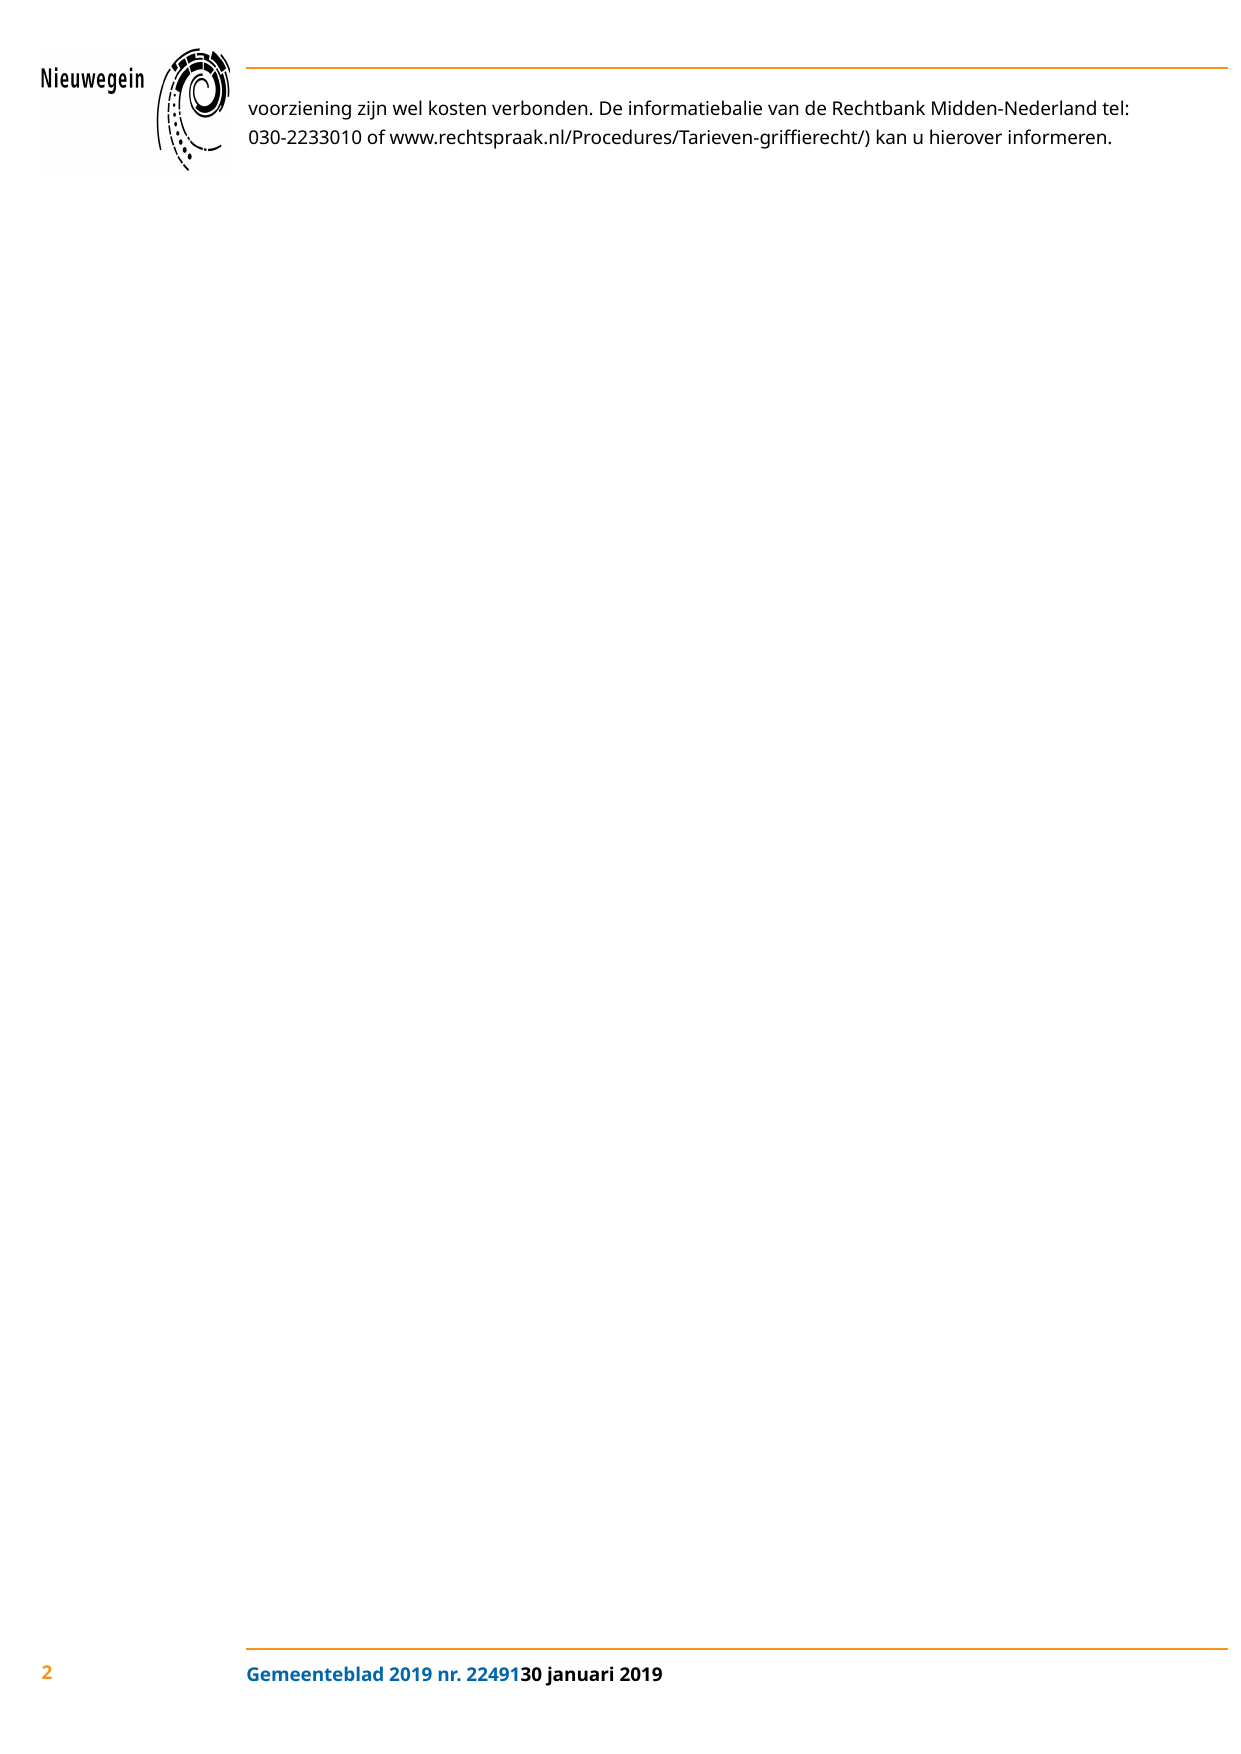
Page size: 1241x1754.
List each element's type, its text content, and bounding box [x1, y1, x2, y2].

text voorziening zijn wel kosten verbonden. De informatiebalie van de Rechtbank Midden-Nederland tel: 030-2233010 of www.rechtspraak.nl/Procedures/Tarieven-griffierecht/) kan u hierover informeren. [248, 95, 1152, 150]
picture [41, 47, 231, 172]
